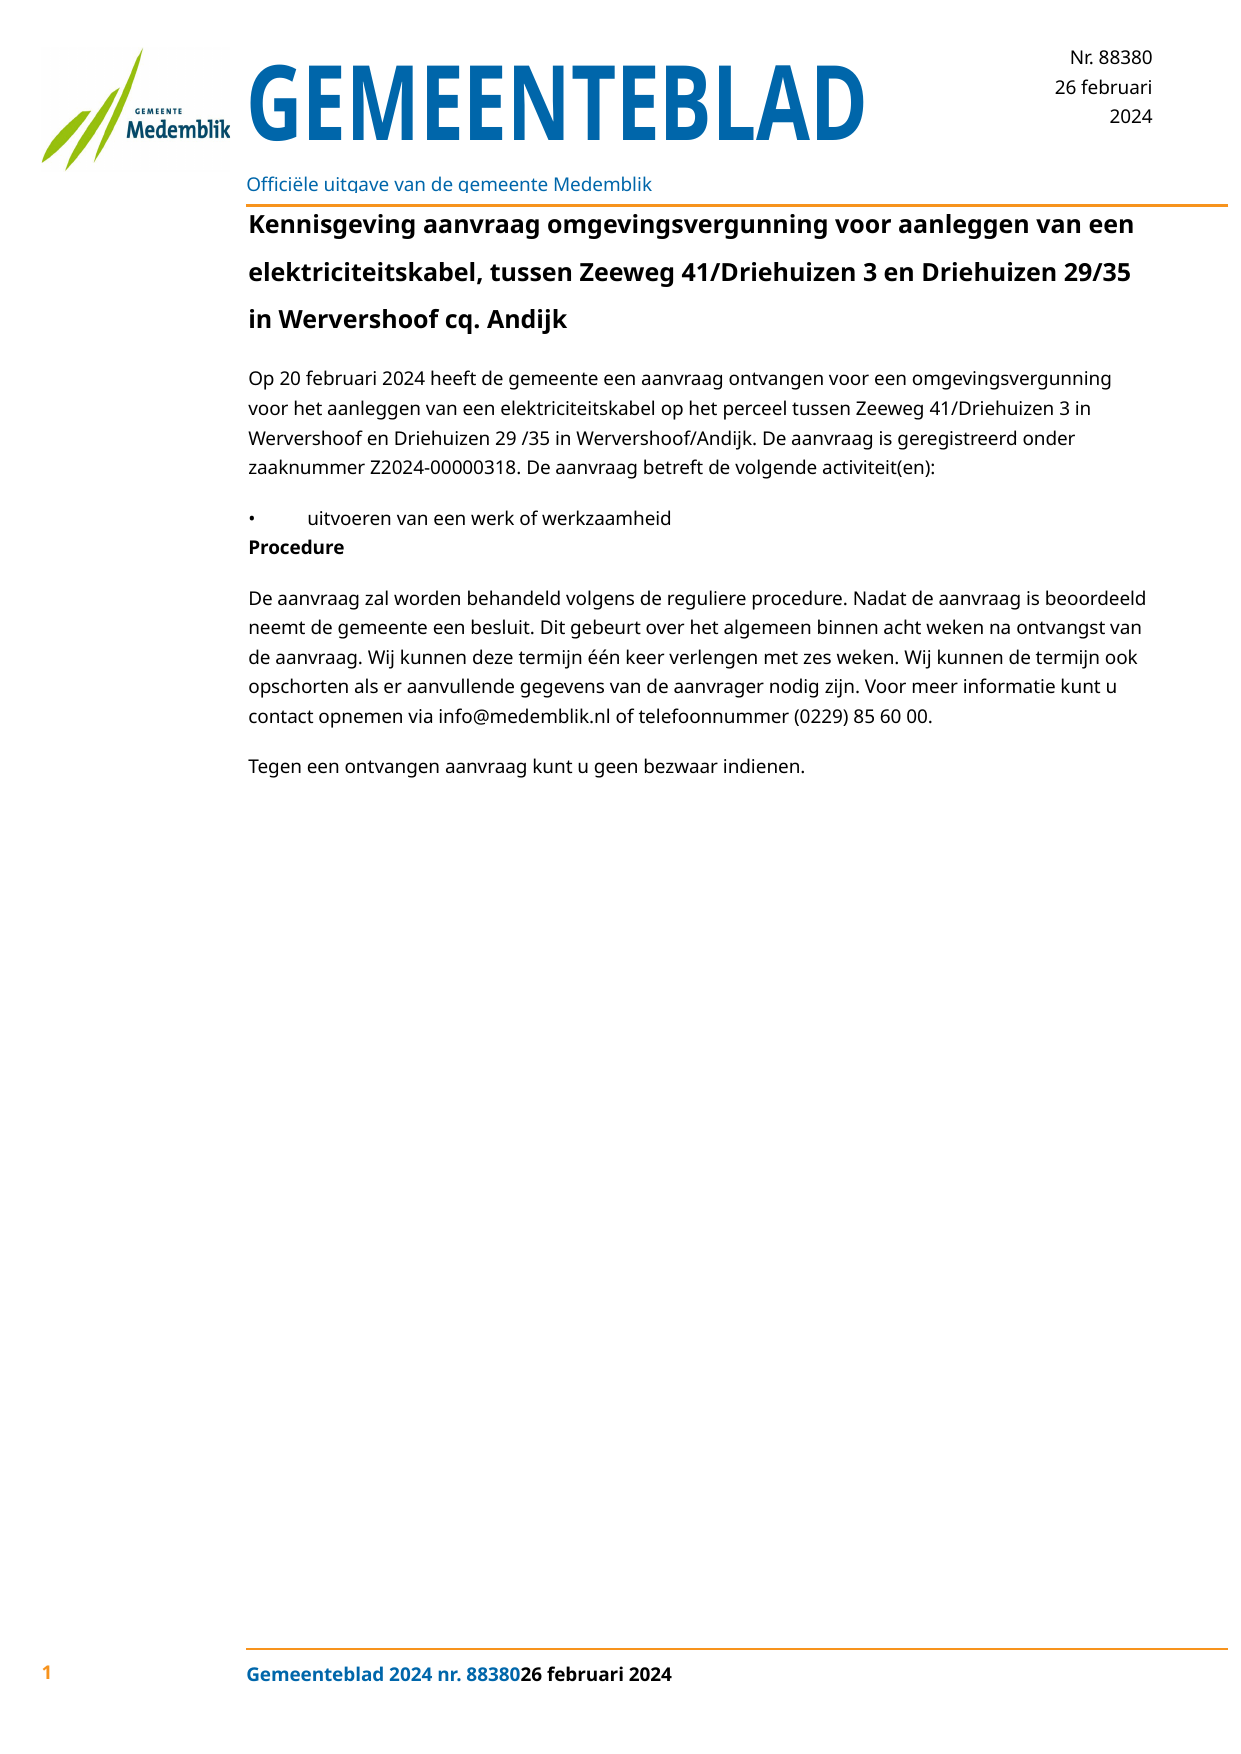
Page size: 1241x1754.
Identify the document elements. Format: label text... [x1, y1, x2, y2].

text Procedure [248, 534, 1152, 560]
text Tegen een ontvangen aanvraag kunt u geen bezwaar indienen. [248, 753, 1152, 779]
text Op 20 februari 2024 heeft de gemeente een aanvraag ontvangen voor een omgevingsvergunning voor het aanleggen van een elektriciteitskabel op het perceel tussen Zeeweg 41/Driehuizen 3 in Wervershoof en Driehuizen 29 /35 in Wervershoof/Andijk. De aanvraag is geregistreerd onder zaaknummer Z2024-00000318. De aanvraag betreft de volgende activiteit(en): [248, 366, 1152, 480]
list uitvoeren van een werk of werkzaamheid [248, 505, 1152, 530]
picture [41, 47, 231, 172]
text Kennisgeving aanvraag omgevingsvergunning voor aanleggen van een elektriciteitskabel, tussen Zeeweg 41/Driehuizen 3 en Driehuizen 29/35 in Wervershoof cq. Andijk [248, 207, 1152, 336]
text De aanvraag zal worden behandeld volgens de reguliere procedure. Nadat de aanvraag is beoordeeld neemt de gemeente een besluit. Dit gebeurt over het algemeen binnen acht weken na ontvangst van de aanvraag. Wij kunnen deze termijn één keer verlengen met zes weken. Wij kunnen de termijn ook opschorten als er aanvullende gegevens van de aanvrager nodig zijn. Voor meer informatie kunt u contact opnemen via info@medemblik.nl of telefoonnummer (0229) 85 60 00. [248, 585, 1152, 729]
